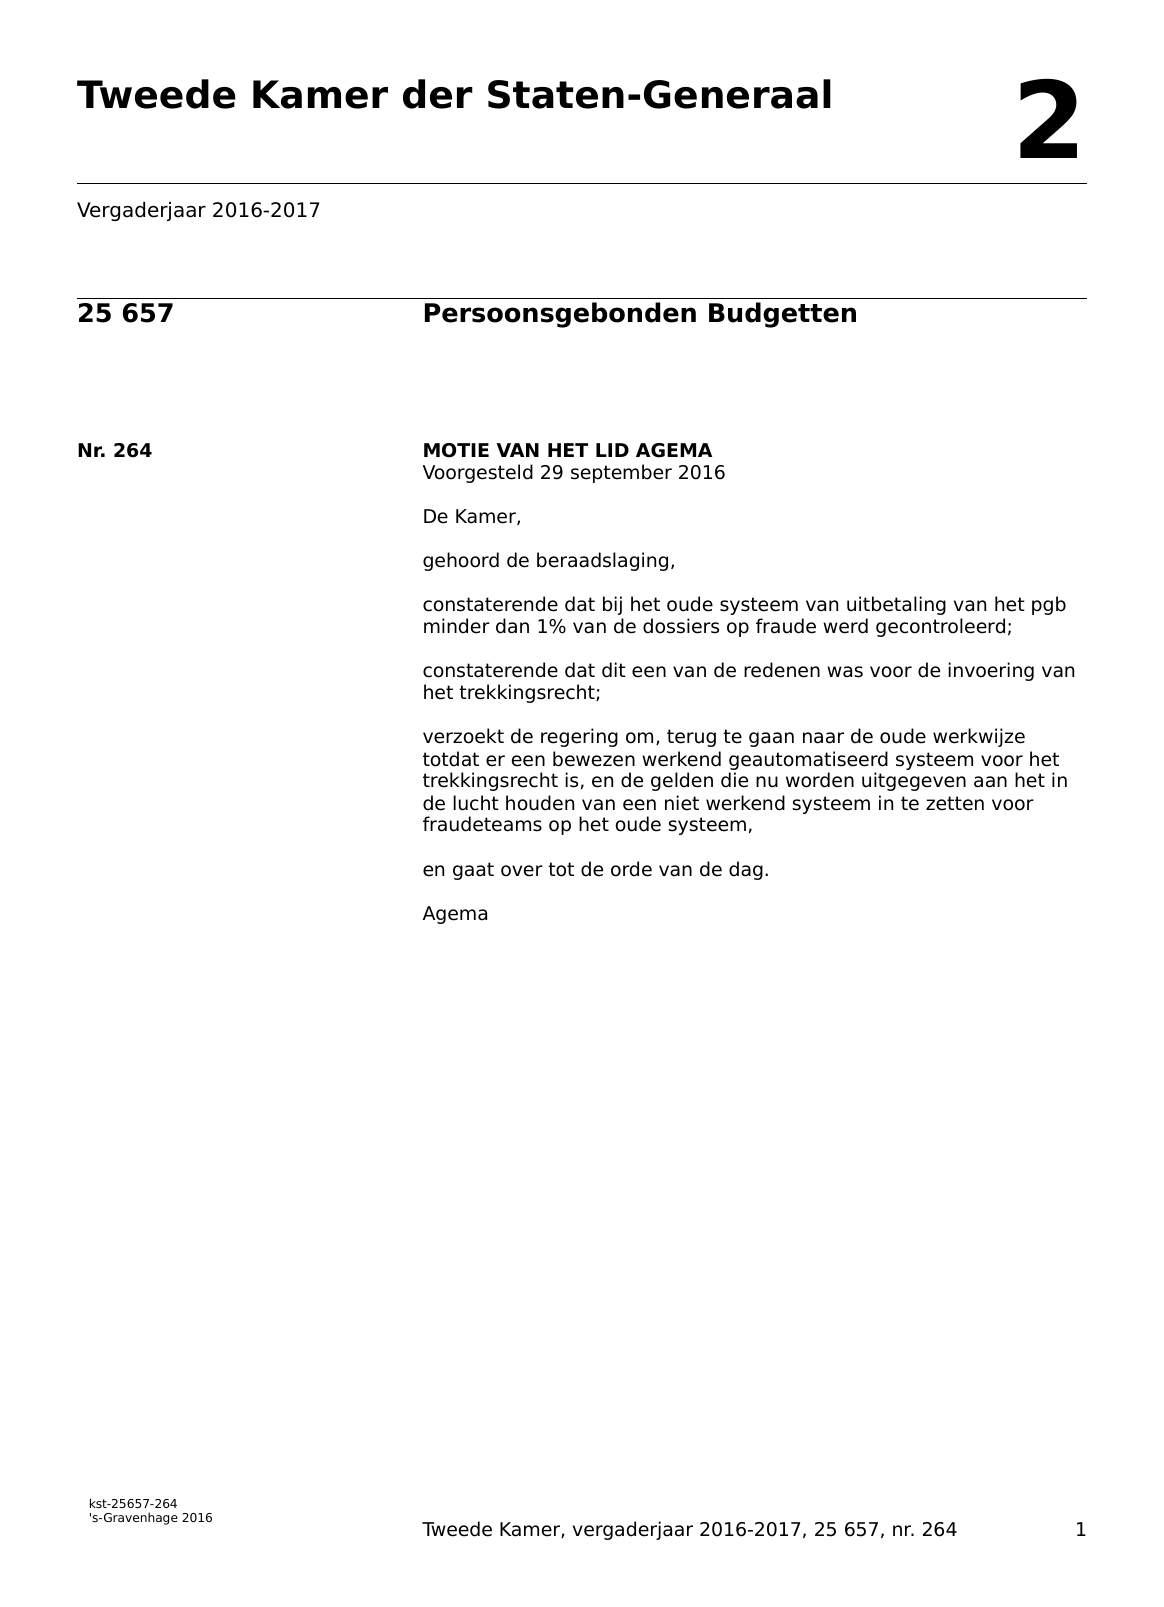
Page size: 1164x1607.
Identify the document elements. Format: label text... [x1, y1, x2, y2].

table_cell Vergaderjaar 2016-2017 [77, 184, 1087, 298]
text constaterende dat bij het oude systeem van uitbetaling van het pgb minder dan 1% van de dossiers op fraude werd gecontroleerd; [422, 594, 1087, 638]
text constaterende dat dit een van de redenen was voor de invoering van het trekkingsrecht; [422, 660, 1087, 704]
text Agema [422, 903, 1087, 925]
table_header 2 [886, 59, 1087, 183]
text 's-Gravenhage 2016 [88, 1511, 323, 1525]
subtitle Nr. 264 MOTIE VAN HET LID AGEMA [77, 440, 1087, 462]
text Voorgesteld 29 september 2016 [422, 462, 1087, 484]
text kst-25657-264 [88, 1497, 323, 1511]
table_header Tweede Kamer der Staten-Generaal [77, 59, 886, 183]
text De Kamer, [422, 506, 1087, 528]
subtitle 25 657 Persoonsgebonden Budgetten [77, 299, 1087, 329]
text gehoord de beraadslaging, [422, 550, 1087, 572]
text verzoekt de regering om, terug te gaan naar de oude werkwijze totdat er een bewezen werkend geautomatiseerd systeem voor het trekkingsrecht is, en de gelden die nu worden uitgegeven aan het in de lucht houden van een niet werkend systeem in te zetten voor fraudeteams op het oude systeem, [422, 726, 1087, 836]
text en gaat over tot de orde van de dag. [422, 858, 1087, 881]
